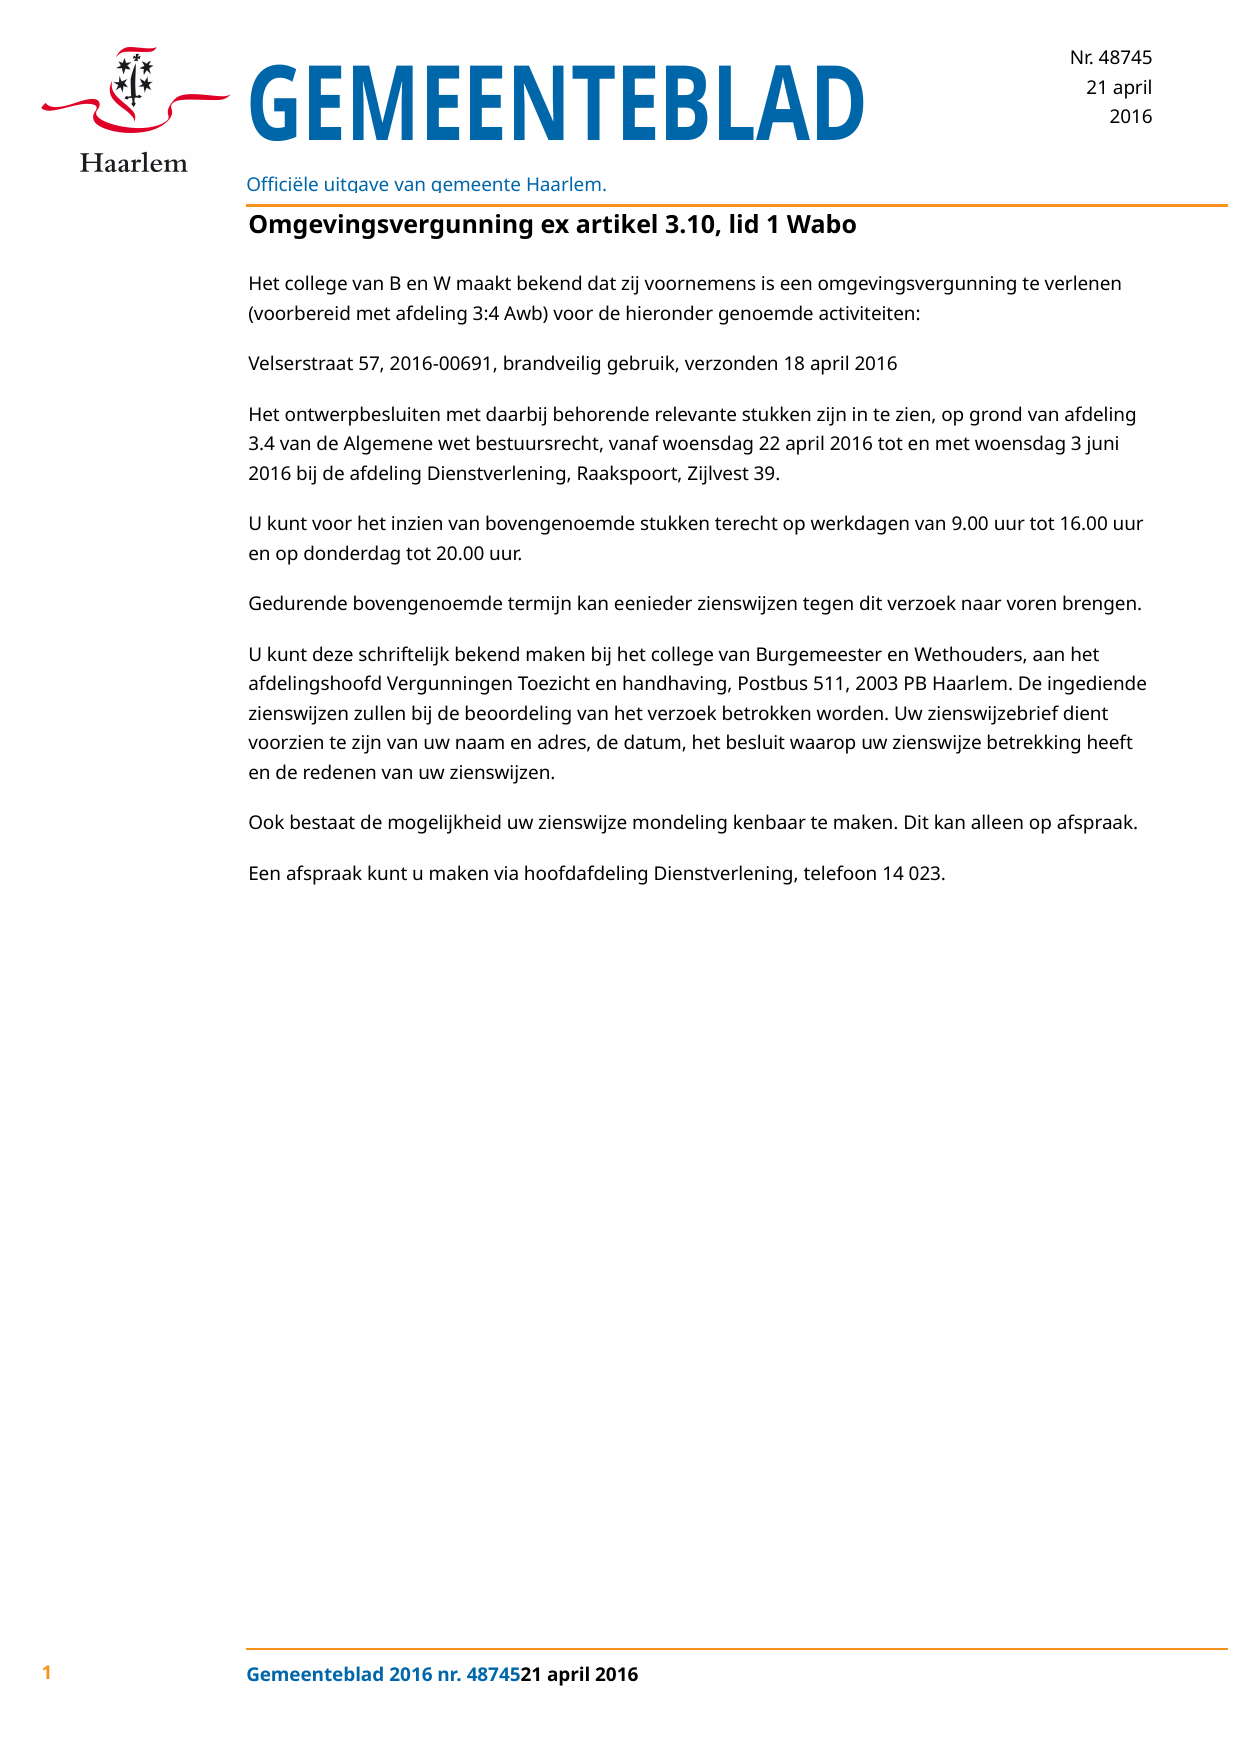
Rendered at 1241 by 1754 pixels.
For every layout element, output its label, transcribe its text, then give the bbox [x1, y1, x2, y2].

text Een afspraak kunt u maken via hoofdafdeling Dienstverlening, telefoon 14 023. [248, 860, 1152, 886]
text Het ontwerpbesluiten met daarbij behorende relevante stukken zijn in te zien, op grond van afdeling 3.4 van de Algemene wet bestuursrecht, vanaf woensdag 22 april 2016 tot en met woensdag 3 juni 2016 bij de afdeling Dienstverlening, Raakspoort, Zijlvest 39. [248, 401, 1152, 486]
text Gedurende bovengenoemde termijn kan eenieder zienswijzen tegen dit verzoek naar voren brengen. [248, 590, 1152, 616]
picture [41, 47, 231, 172]
text U kunt deze schriftelijk bekend maken bij het college van Burgemeester en Wethouders, aan het afdelingshoofd Vergunningen Toezicht en handhaving, Postbus 511, 2003 PB Haarlem. De ingediende zienswijzen zullen bij de beoordeling van het verzoek betrokken worden. Uw zienswijzebrief dient voorzien te zijn van uw naam en adres, de datum, het besluit waarop uw zienswijze betrekking heeft en de redenen van uw zienswijzen. [248, 641, 1152, 785]
text Het college van B en W maakt bekend dat zij voornemens is een omgevingsvergunning te verlenen (voorbereid met afdeling 3:4 Awb) voor de hieronder genoemde activiteiten: [248, 270, 1152, 326]
text U kunt voor het inzien van bovengenoemde stukken terecht op werkdagen van 9.00 uur tot 16.00 uur en op donderdag tot 20.00 uur. [248, 510, 1152, 566]
text Omgevingsvergunning ex artikel 3.10, lid 1 Wabo [248, 207, 1152, 241]
text Ook bestaat de mogelijkheid uw zienswijze mondeling kenbaar te maken. Dit kan alleen op afspraak. [248, 809, 1152, 835]
text Velserstraat 57, 2016-00691, brandveilig gebruik, verzonden 18 april 2016 [248, 350, 1152, 376]
